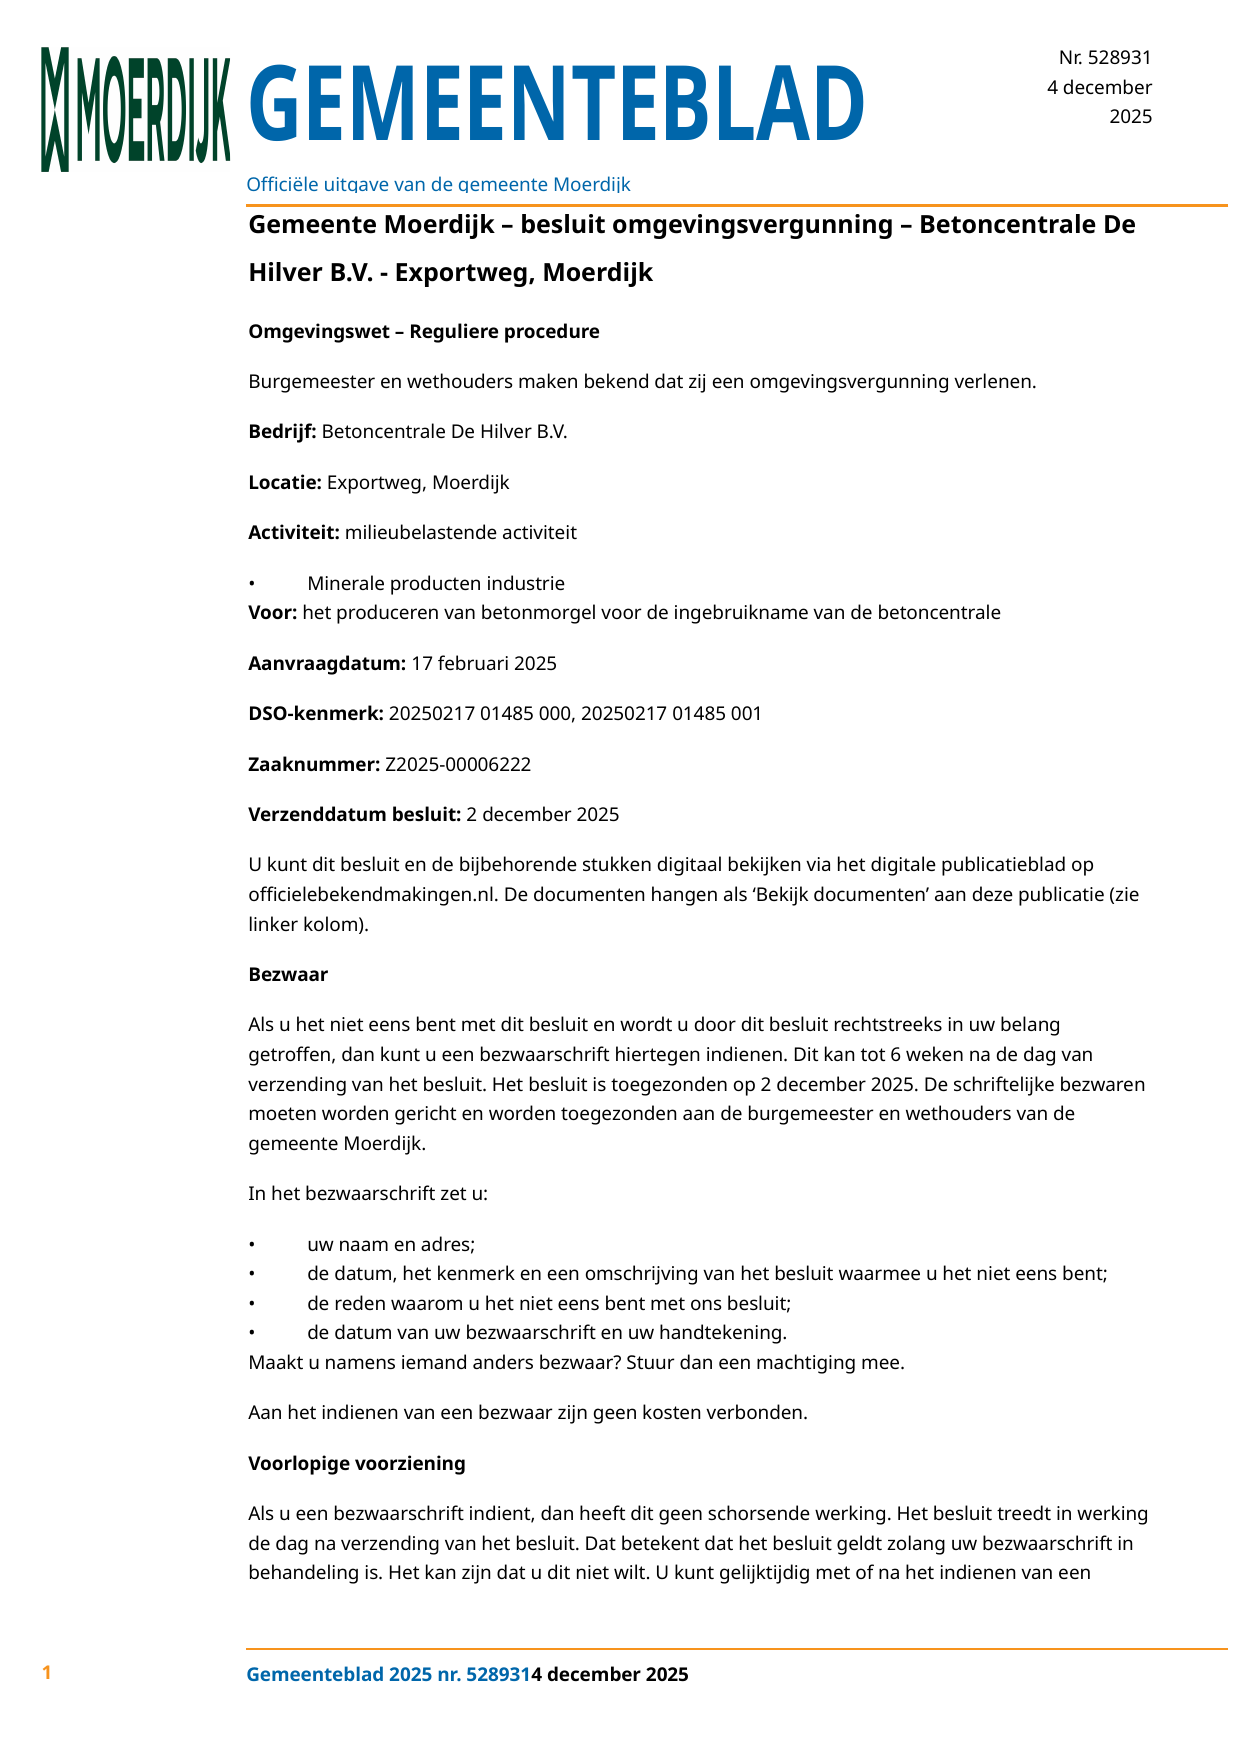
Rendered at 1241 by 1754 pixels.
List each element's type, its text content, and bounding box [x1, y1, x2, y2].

list de reden waarom u het niet eens bent met ons besluit; [248, 1290, 1152, 1316]
text Gemeente Moerdijk – besluit omgevingsvergunning – Betoncentrale De Hilver B.V. - Exportweg, Moerdijk [248, 207, 1152, 288]
text Burgemeester en wethouders maken bekend dat zij een omgevingsvergunning verlenen. [248, 368, 1152, 394]
list de datum van uw bezwaarschrift en uw handtekening. [248, 1319, 1152, 1345]
text Activiteit: milieubelastende activiteit [248, 519, 1152, 545]
text Als u een bezwaarschrift indient, dan heeft dit geen schorsende werking. Het besluit treedt in werking de dag na verzending van het besluit. Dat betekent dat het besluit geldt zolang uw bezwaarschrift in behandeling is. Het kan zijn dat u dit niet wilt. U kunt gelijktijdig met of na het indienen van een [248, 1500, 1152, 1585]
text Voorlopige voorziening [248, 1450, 1152, 1476]
text Als u het niet eens bent met dit besluit en wordt u door dit besluit rechtstreeks in uw belang getroffen, dan kunt u een bezwaarschrift hiertegen indienen. Dit kan tot 6 weken na de dag van verzending van het besluit. Het besluit is toegezonden op 2 december 2025. De schriftelijke bezwaren moeten worden gericht en worden toegezonden aan de burgemeester en wethouders van de gemeente Moerdijk. [248, 1012, 1152, 1156]
text Verzenddatum besluit: 2 december 2025 [248, 801, 1152, 827]
text Bezwaar [248, 961, 1152, 987]
text Aan het indienen van een bezwaar zijn geen kosten verbonden. [248, 1399, 1152, 1425]
text Locatie: Exportweg, Moerdijk [248, 469, 1152, 495]
text U kunt dit besluit en de bijbehorende stukken digitaal bekijken via het digitale publicatieblad op officielebekendmakingen.nl. De documenten hangen als ‘Bekijk documenten’ aan deze publicatie (zie linker kolom). [248, 852, 1152, 937]
text Omgevingswet – Reguliere procedure [248, 318, 1152, 344]
text Zaaknummer: Z2025-00006222 [248, 751, 1152, 777]
list Minerale producten industrie [248, 570, 1152, 596]
text Voor: het produceren van betonmorgel voor de ingebruikname van de betoncentrale [248, 599, 1152, 625]
list uw naam en adres; [248, 1231, 1152, 1257]
text Bedrijf: Betoncentrale De Hilver B.V. [248, 419, 1152, 444]
picture [41, 47, 231, 172]
text Maakt u namens iemand anders bezwaar? Stuur dan een machtiging mee. [248, 1349, 1152, 1375]
text In het bezwaarschrift zet u: [248, 1180, 1152, 1206]
list de datum, het kenmerk en een omschrijving van het besluit waarmee u het niet eens bent; [248, 1260, 1152, 1286]
text Aanvraagdatum: 17 februari 2025 [248, 650, 1152, 676]
text DSO-kenmerk: 20250217 01485 000, 20250217 01485 001 [248, 700, 1152, 726]
